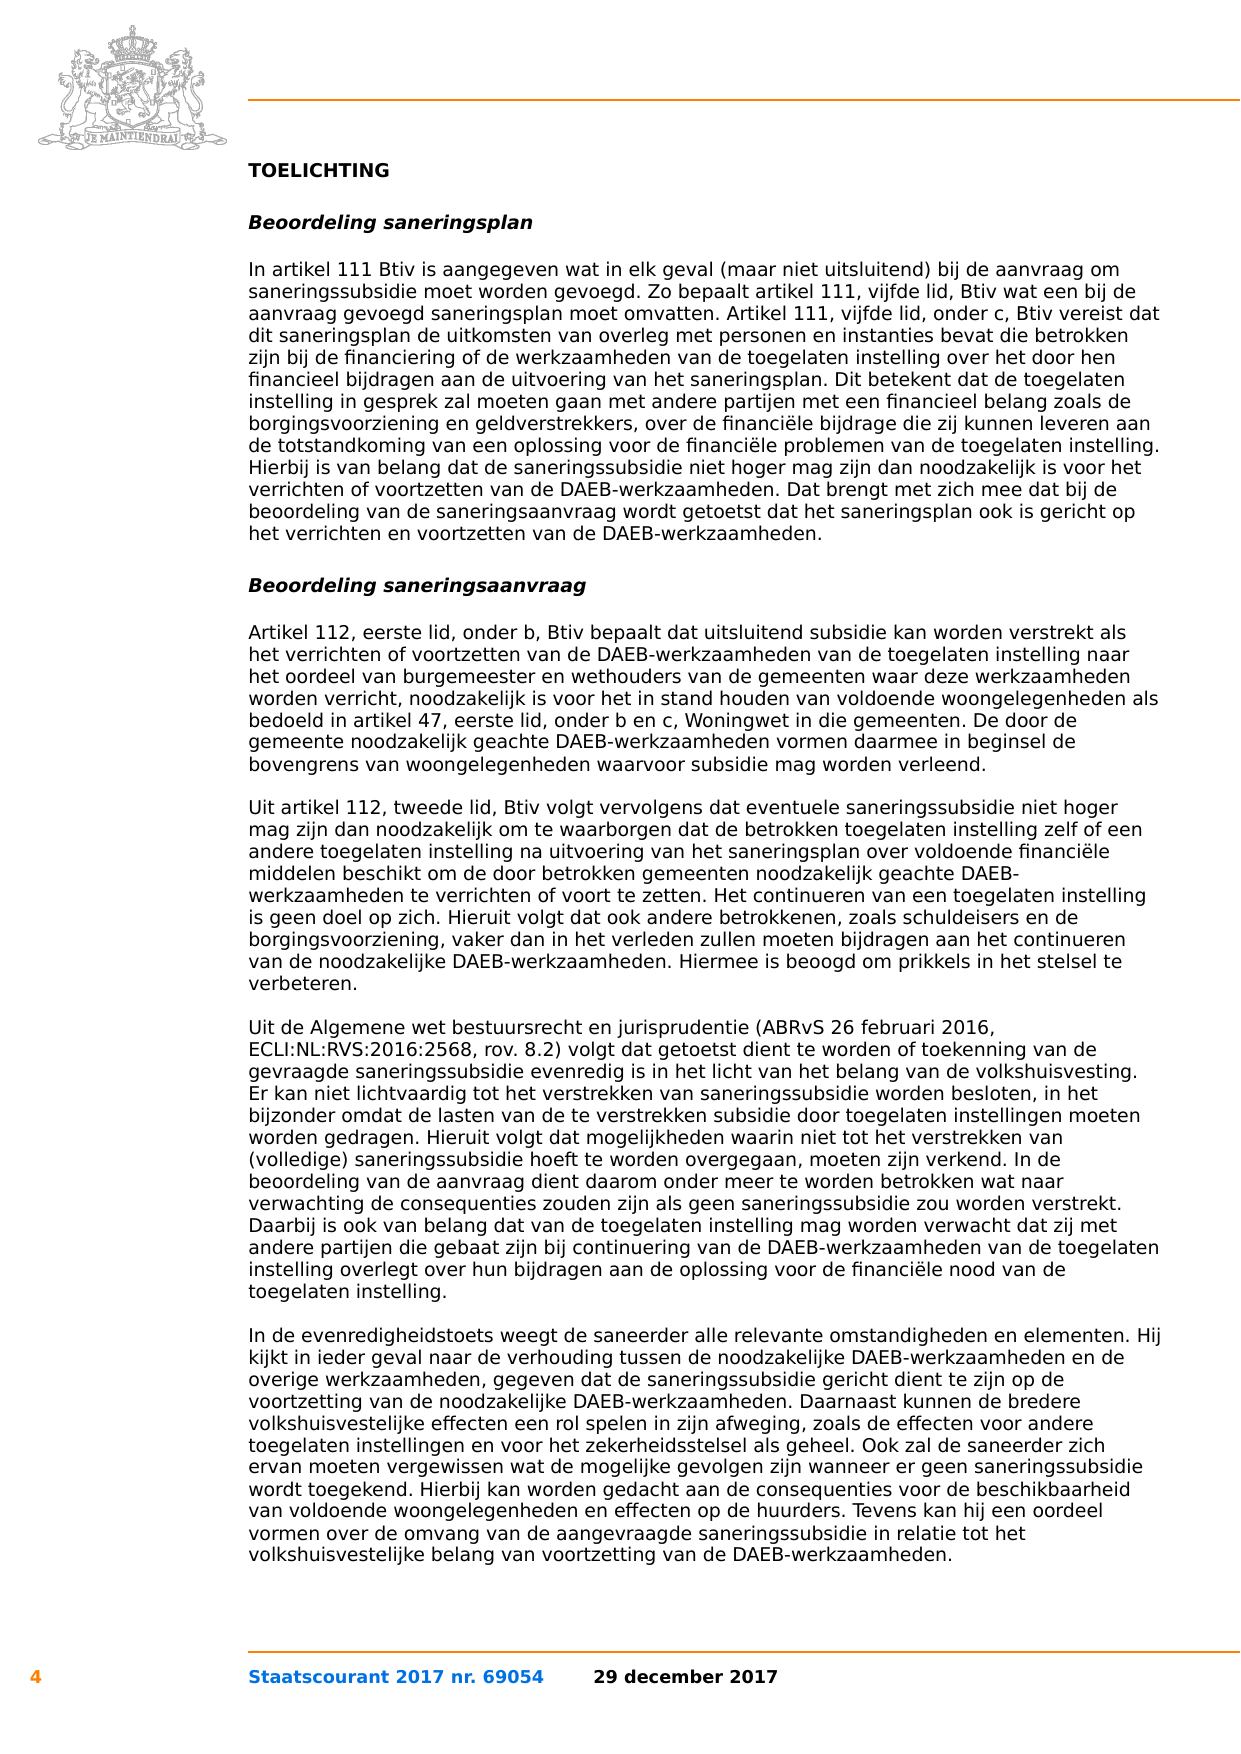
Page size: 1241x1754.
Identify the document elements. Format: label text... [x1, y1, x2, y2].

subtitle TOELICHTING [248, 160, 1163, 182]
text Uit de Algemene wet bestuursrecht en jurisprudentie (ABRvS 26 februari 2016, ECLI:NL:RVS:2016:2568, rov. 8.2) volgt dat getoetst dient te worden of toekenning van de gevraagde saneringssubsidie evenredig is in het licht van het belang van de volkshuisvesting. Er kan niet lichtvaardig tot het verstrekken van saneringssubsidie worden besloten, in het bijzonder omdat de lasten van de te verstrekken subsidie door toegelaten instellingen moeten worden gedragen. Hieruit volgt dat mogelijkheden waarin niet tot het verstrekken van (volledige) saneringssubsidie hoeft te worden overgegaan, moeten zijn verkend. In de beoordeling van de aanvraag dient daarom onder meer te worden betrokken wat naar verwachting de consequenties zouden zijn als geen saneringssubsidie zou worden verstrekt. Daarbij is ook van belang dat van de toegelaten instelling mag worden verwacht dat zij met andere partijen die gebaat zijn bij continuering van de DAEB-werkzaamheden van de toegelaten instelling overlegt over hun bijdragen aan de oplossing voor de financiële nood van de toegelaten instelling. [248, 1017, 1163, 1303]
text Artikel 112, eerste lid, onder b, Btiv bepaalt dat uitsluitend subsidie kan worden verstrekt als het verrichten of voortzetten van de DAEB-werkzaamheden van de toegelaten instelling naar het oordeel van burgemeester en wethouders van de gemeenten waar deze werkzaamheden worden verricht, noodzakelijk is voor het in stand houden van voldoende woongelegenheden als bedoeld in artikel 47, eerste lid, onder b en c, Woningwet in die gemeenten. De door de gemeente noodzakelijk geachte DAEB-werkzaamheden vormen daarmee in beginsel de bovengrens van woongelegenheden waarvoor subsidie mag worden verleend. [248, 622, 1163, 775]
text In de evenredigheidstoets weegt de saneerder alle relevante omstandigheden en elementen. Hij kijkt in ieder geval naar de verhouding tussen de noodzakelijke DAEB-werkzaamheden en de overige werkzaamheden, gegeven dat de saneringssubsidie gericht dient te zijn op de voortzetting van de noodzakelijke DAEB-werkzaamheden. Daarnaast kunnen de bredere volkshuisvestelijke effecten een rol spelen in zijn afweging, zoals de effecten voor andere toegelaten instellingen en voor het zekerheidsstelsel als geheel. Ook zal de saneerder zich ervan moeten vergewissen wat de mogelijke gevolgen zijn wanneer er geen saneringssubsidie wordt toegekend. Hierbij kan worden gedacht aan de consequenties voor de beschikbaarheid van voldoende woongelegenheden en effecten op de huurders. Tevens kan hij een oordeel vormen over de omvang van de aangevraagde saneringssubsidie in relatie tot het volkshuisvestelijke belang van voortzetting van de DAEB-werkzaamheden. [248, 1324, 1163, 1566]
subtitle Beoordeling saneringsplan [248, 212, 1163, 234]
picture [38, 25, 227, 150]
text In artikel 111 Btiv is aangegeven wat in elk geval (maar niet uitsluitend) bij de aanvraag om saneringssubsidie moet worden gevoegd. Zo bepaalt artikel 111, vijfde lid, Btiv wat een bij de aanvraag gevoegd saneringsplan moet omvatten. Artikel 111, vijfde lid, onder c, Btiv vereist dat dit saneringsplan de uitkomsten van overleg met personen en instanties bevat die betrokken zijn bij de financiering of de werkzaamheden van de toegelaten instelling over het door hen financieel bijdragen aan de uitvoering van het saneringsplan. Dit betekent dat de toegelaten instelling in gesprek zal moeten gaan met andere partijen met een financieel belang zoals de borgingsvoorziening en geldverstrekkers, over de financiële bijdrage die zij kunnen leveren aan de totstandkoming van een oplossing voor de financiële problemen van de toegelaten instelling. Hierbij is van belang dat de saneringssubsidie niet hoger mag zijn dan noodzakelijk is voor het verrichten of voortzetten van de DAEB-werkzaamheden. Dat brengt met zich mee dat bij de beoordeling van de saneringsaanvraag wordt getoetst dat het saneringsplan ook is gericht op het verrichten en voortzetten van de DAEB-werkzaamheden. [248, 259, 1163, 544]
subtitle Beoordeling saneringsaanvraag [248, 574, 1163, 597]
text Uit artikel 112, tweede lid, Btiv volgt vervolgens dat eventuele saneringssubsidie niet hoger mag zijn dan noodzakelijk om te waarborgen dat de betrokken toegelaten instelling zelf of een andere toegelaten instelling na uitvoering van het saneringsplan over voldoende financiële middelen beschikt om de door betrokken gemeenten noodzakelijk geachte DAEB-werkzaamheden te verrichten of voort te zetten. Het continueren van een toegelaten instelling is geen doel op zich. Hieruit volgt dat ook andere betrokkenen, zoals schuldeisers en de borgingsvoorziening, vaker dan in het verleden zullen moeten bijdragen aan het continueren van de noodzakelijke DAEB-werkzaamheden. Hiermee is beoogd om prikkels in het stelsel te verbeteren. [248, 797, 1163, 995]
